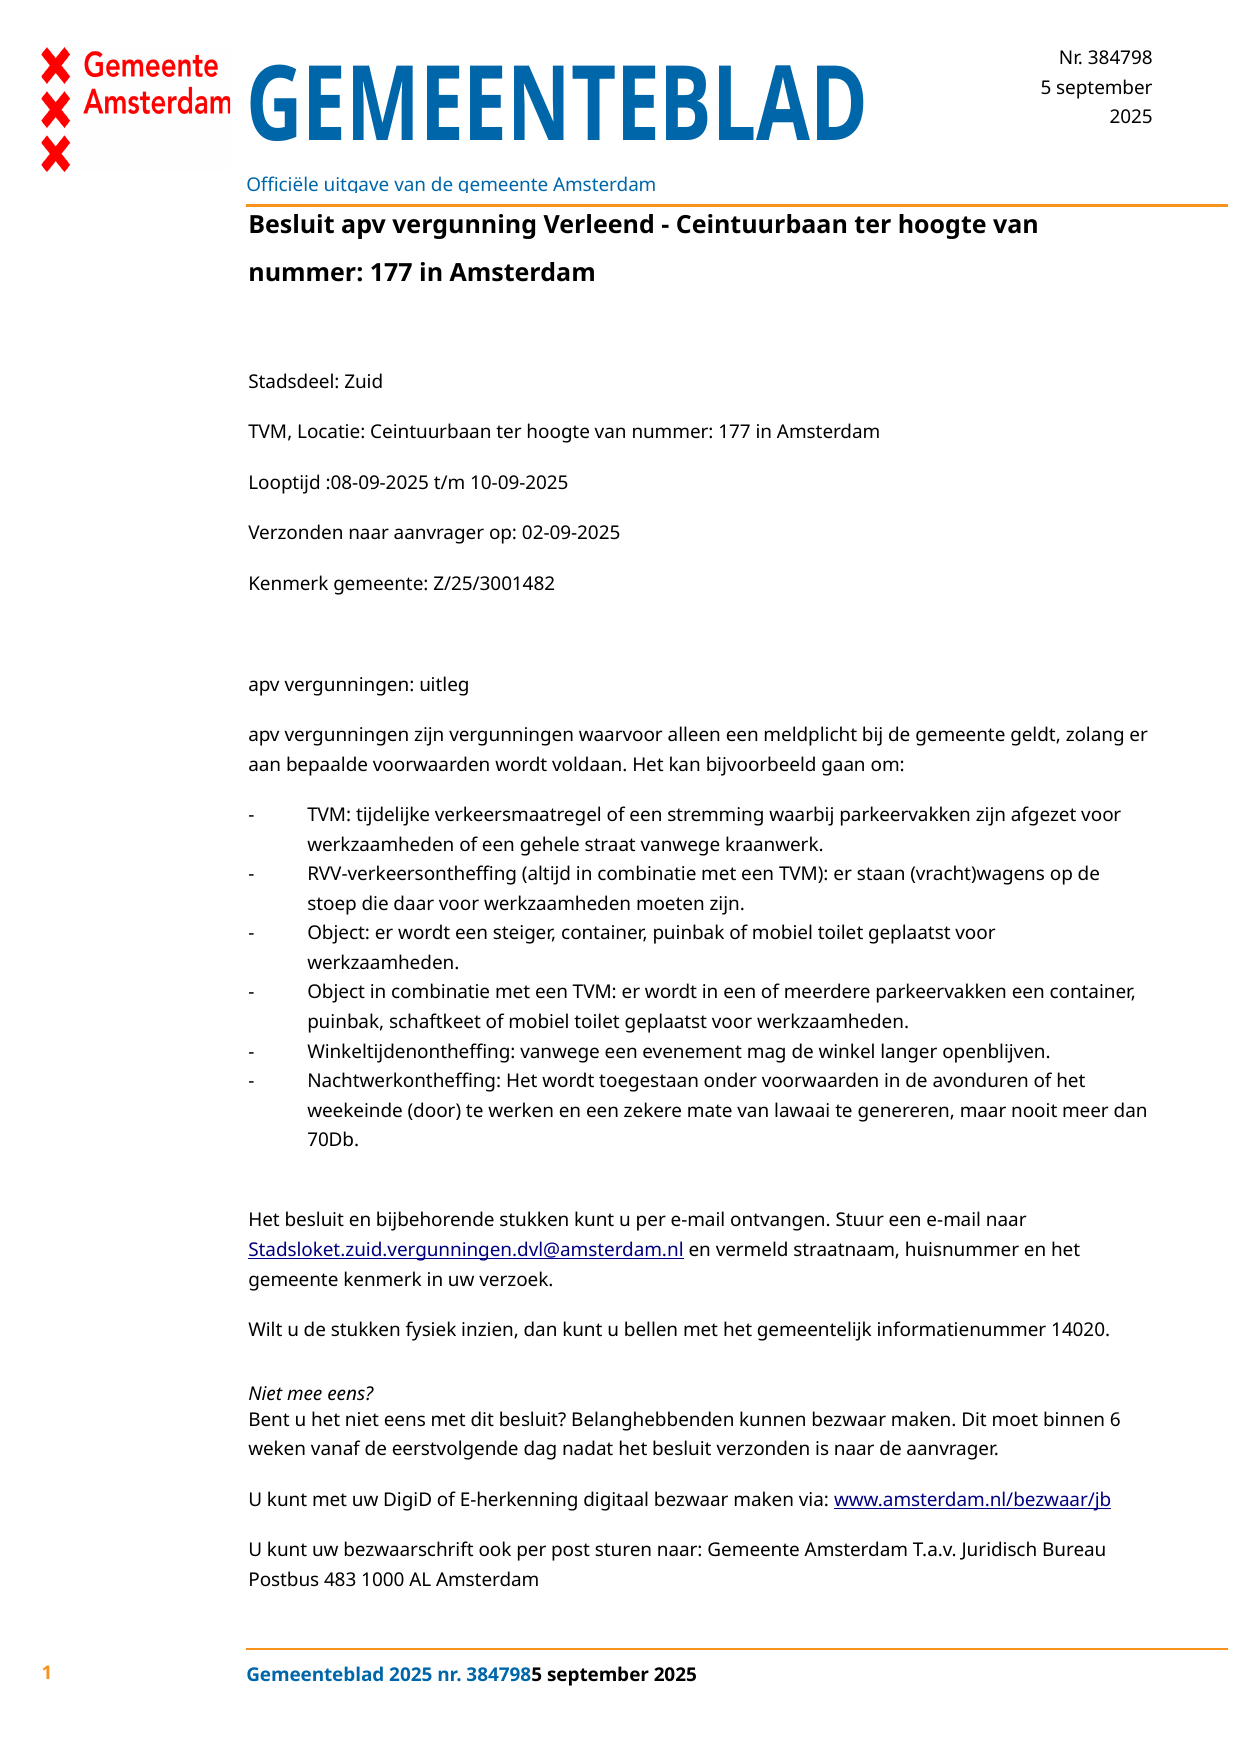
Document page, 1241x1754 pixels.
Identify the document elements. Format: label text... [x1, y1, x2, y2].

text Kenmerk gemeente: Z/25/3001482 [248, 570, 1152, 596]
list Winkeltijdenontheffing: vanwege een evenement mag de winkel langer openblijven. [248, 1038, 1152, 1064]
text Looptijd :08-09-2025 t/m 10-09-2025 [248, 469, 1152, 495]
text Het besluit en bijbehorende stukken kunt u per e-mail ontvangen. Stuur een e-mail naar Stadsloket.zuid.vergunningen.dvl@amsterdam.nl en vermeld straatnaam, huisnummer en het gemeente kenmerk in uw verzoek. [248, 1207, 1152, 1292]
text Wilt u de stukken fysiek inzien, dan kunt u bellen met het gemeentelijk informatienummer 14020. [248, 1316, 1152, 1342]
list Nachtwerkontheffing: Het wordt toegestaan onder voorwaarden in de avonduren of het weekeinde (door) te werken en een zekere mate van lawaai te genereren, maar nooit meer dan 70Db. [248, 1067, 1152, 1152]
text apv vergunningen zijn vergunningen waarvoor alleen een meldplicht bij de gemeente geldt, zolang er aan bepaalde voorwaarden wordt voldaan. Het kan bijvoorbeeld gaan om: [248, 721, 1152, 777]
text U kunt uw bezwaarschrift ook per post sturen naar: Gemeente Amsterdam T.a.v. Juridisch Bureau Postbus 483 1000 AL Amsterdam [248, 1536, 1152, 1592]
text TVM, Locatie: Ceintuurbaan ter hoogte van nummer: 177 in Amsterdam [248, 419, 1152, 444]
text Besluit apv vergunning Verleend - Ceintuurbaan ter hoogte van nummer: 177 in Amsterdam [248, 207, 1152, 288]
text apv vergunningen: uitleg [248, 671, 1152, 697]
text Niet mee eens? [248, 1380, 1152, 1406]
text Verzonden naar aanvrager op: 02-09-2025 [248, 519, 1152, 545]
picture [41, 47, 231, 172]
text Stadsdeel: Zuid [248, 368, 1152, 394]
list RVV-verkeersontheffing (altijd in combinatie met een TVM): er staan (vracht)wagens op de stoep die daar voor werkzaamheden moeten zijn. [248, 860, 1152, 916]
text Bent u het niet eens met dit besluit? Belanghebbenden kunnen bezwaar maken. Dit moet binnen 6 weken vanaf de eerstvolgende dag nadat het besluit verzonden is naar de aanvrager. [248, 1406, 1152, 1461]
text U kunt met uw DigiD of E-herkenning digitaal bezwaar maken via: www.amsterdam.nl/bezwaar/jb [248, 1486, 1152, 1512]
list TVM: tijdelijke verkeersmaatregel of een stremming waarbij parkeervakken zijn afgezet voor werkzaamheden of een gehele straat vanwege kraanwerk. [248, 801, 1152, 857]
list Object: er wordt een steiger, container, puinbak of mobiel toilet geplaatst voor werkzaamheden. [248, 919, 1152, 975]
list Object in combinatie met een TVM: er wordt in een of meerdere parkeervakken een container, puinbak, schaftkeet of mobiel toilet geplaatst voor werkzaamheden. [248, 979, 1152, 1034]
